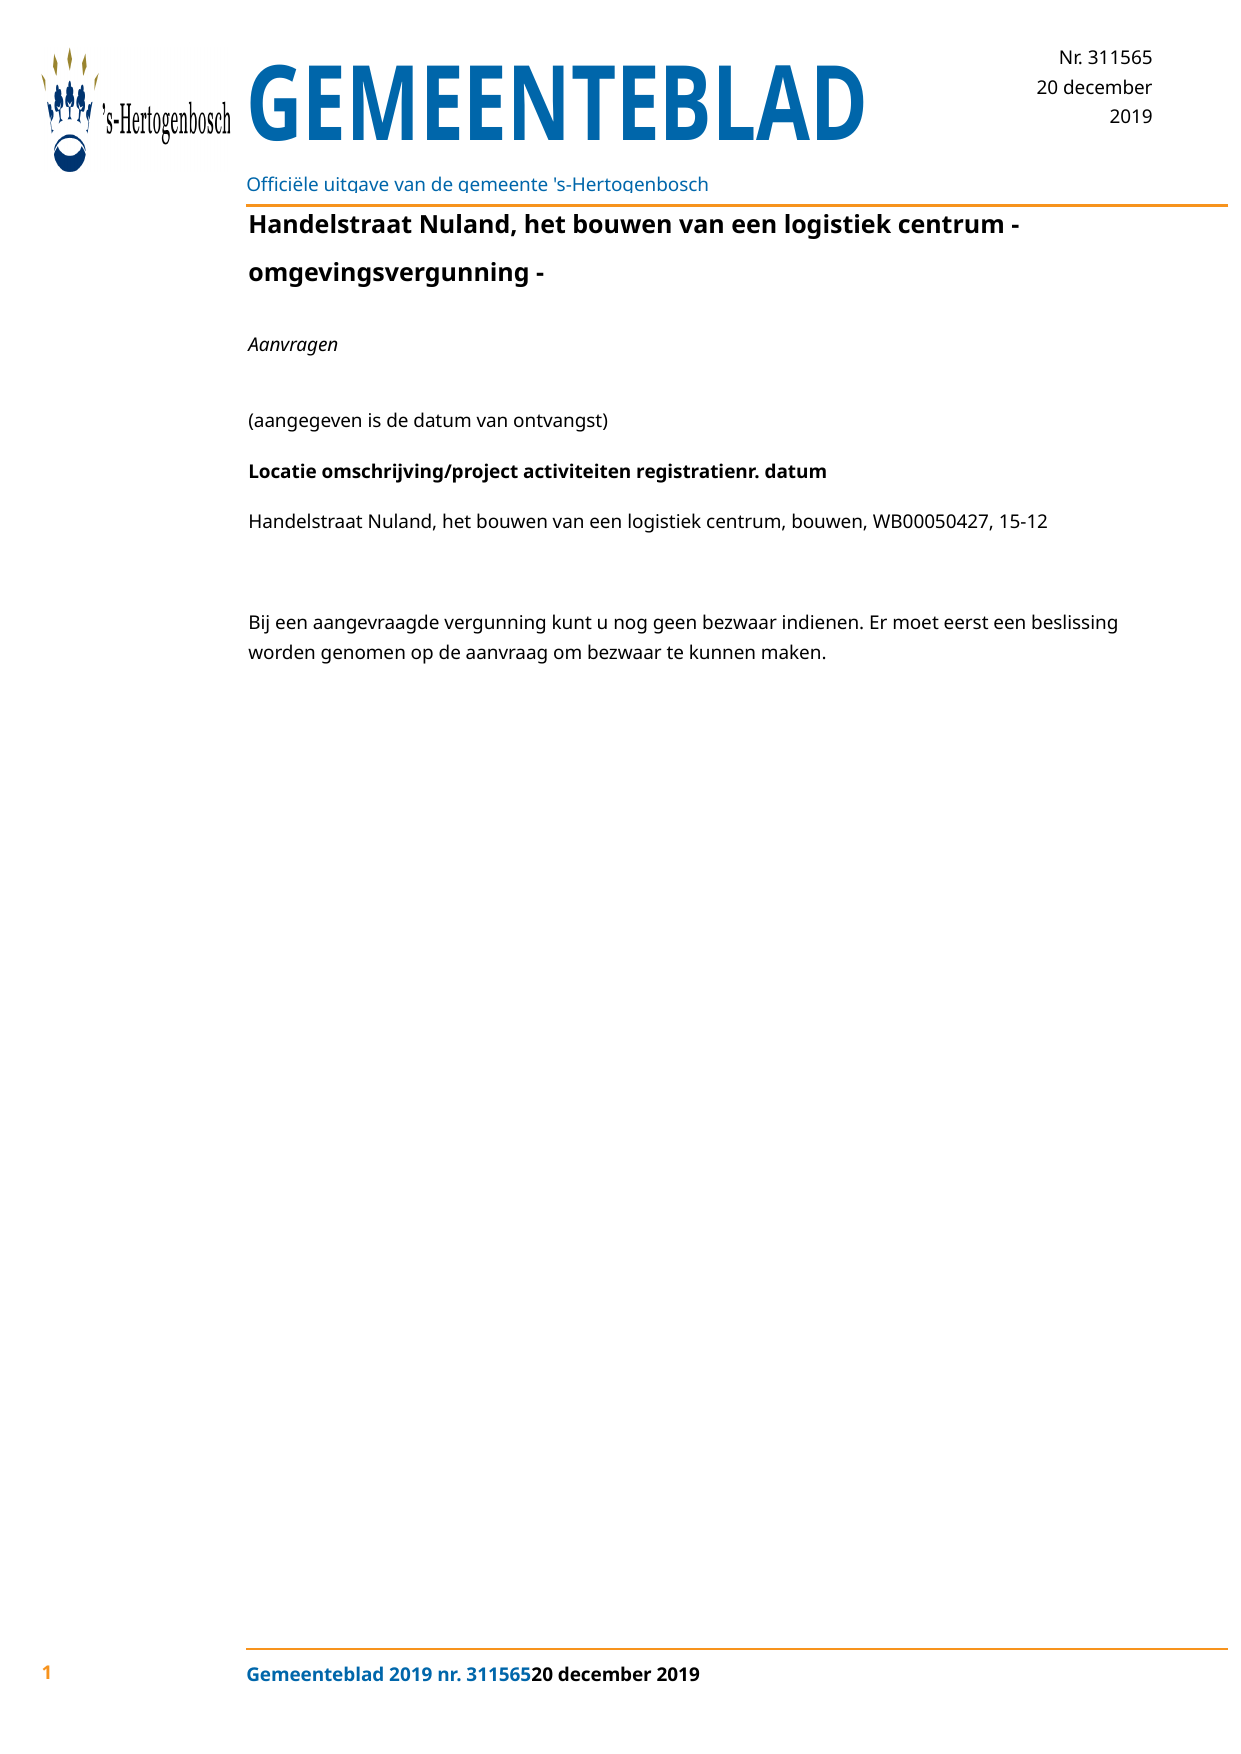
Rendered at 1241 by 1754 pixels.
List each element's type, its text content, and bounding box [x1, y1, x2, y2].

text (aangegeven is de datum van ontvangst) [248, 408, 1152, 433]
text Handelstraat Nuland, het bouwen van een logistiek centrum, bouwen, WB00050427, 15-12 [248, 508, 1152, 534]
text Handelstraat Nuland, het bouwen van een logistiek centrum - omgevingsvergunning - [248, 207, 1152, 288]
text Aanvragen [248, 331, 1152, 357]
picture [41, 47, 231, 172]
text Locatie omschrijving/project activiteiten registratienr. datum [248, 458, 1152, 484]
text Bij een aangevraagde vergunning kunt u nog geen bezwaar indienen. Er moet eerst een beslissing worden genomen op de aanvraag om bezwaar te kunnen maken. [248, 609, 1152, 664]
